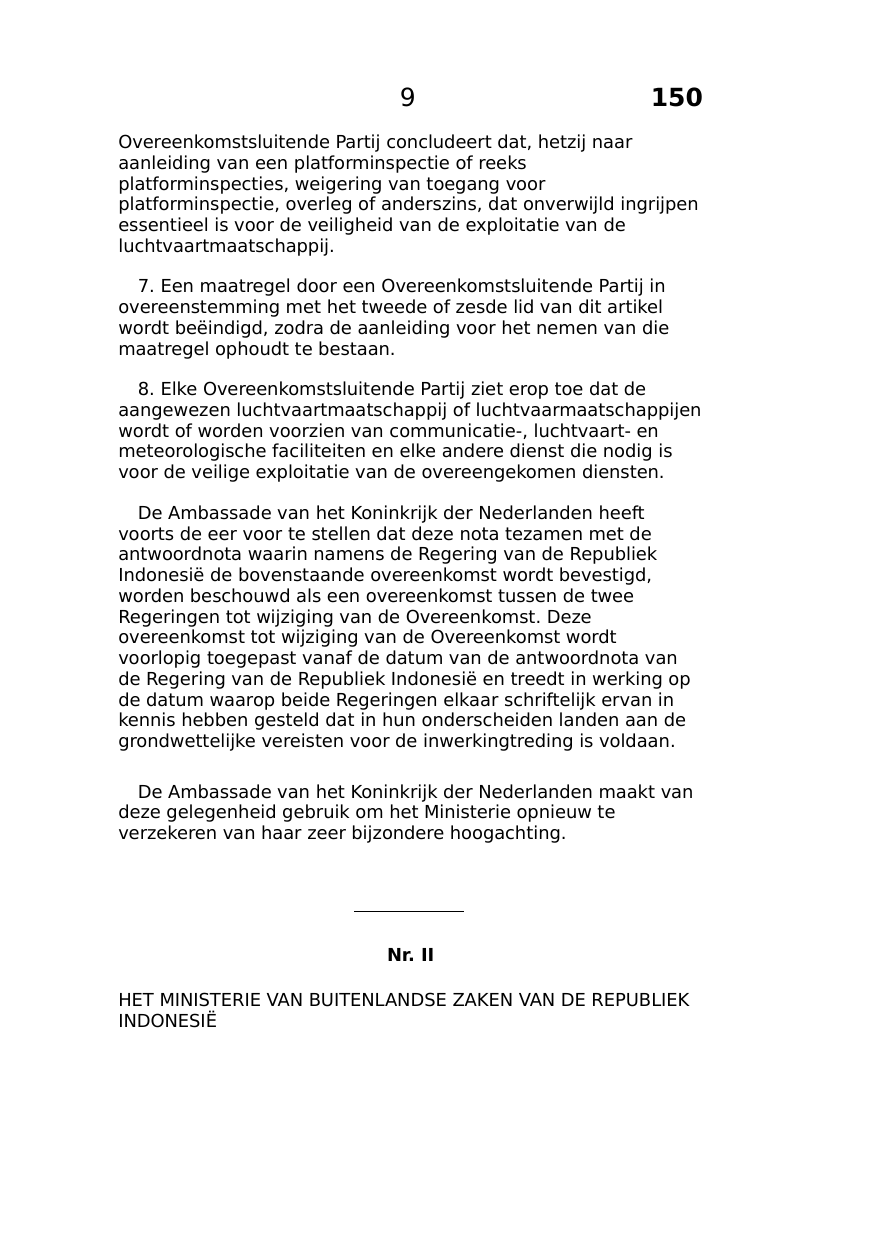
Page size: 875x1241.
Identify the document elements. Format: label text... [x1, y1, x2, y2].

text HET MINISTERIE VAN BUITENLANDSE ZAKEN VAN DE REPUBLIEK INDONESIË [118, 990, 703, 1032]
subtitle Nr. II [118, 944, 703, 965]
text De Ambassade van het Koninkrijk der Nederlanden heeft voorts de eer voor te stellen dat deze nota tezamen met de antwoordnota waarin namens de Regering van de Republiek Indonesië de bovenstaande overeenkomst wordt bevestigd, worden beschouwd als een overeenkomst tussen de twee Regeringen tot wijziging van de Overeenkomst. Deze overeenkomst tot wijziging van de Overeenkomst wordt voorlopig toegepast vanaf de datum van de antwoordnota van de Regering van de Republiek Indonesië en treedt in werking op de datum waarop beide Regeringen elkaar schriftelijk ervan in kennis hebben gesteld dat in hun onderscheiden landen aan de grondwettelijke vereisten voor de inwerkingtreding is voldaan. [118, 503, 703, 752]
text 7. Een maatregel door een Overeenkomstsluitende Partij in overeenstemming met het tweede of zesde lid van dit artikel wordt beëindigd, zodra de aanleiding voor het nemen van die maatregel ophoudt te bestaan. [118, 276, 703, 359]
text Overeenkomstsluitende Partij concludeert dat, hetzij naar aanleiding van een platforminspectie of reeks platforminspecties, weigering van toegang voor platforminspectie, overleg of anderszins, dat onverwijld ingrijpen essentieel is voor de veiligheid van de exploitatie van de luchtvaartmaatschappij. [118, 132, 703, 256]
text 8. Elke Overeenkomstsluitende Partij ziet erop toe dat de aangewezen luchtvaartmaatschappij of luchtvaarmaatschappijen wordt of worden voorzien van communicatie-, luchtvaart- en meteorologische faciliteiten en elke andere dienst die nodig is voor de veilige exploitatie van de overeengekomen diensten. [118, 379, 703, 483]
text De Ambassade van het Koninkrijk der Nederlanden maakt van deze gelegenheid gebruik om het Ministerie opnieuw te verzekeren van haar zeer bijzondere hoogachting. [118, 782, 703, 844]
